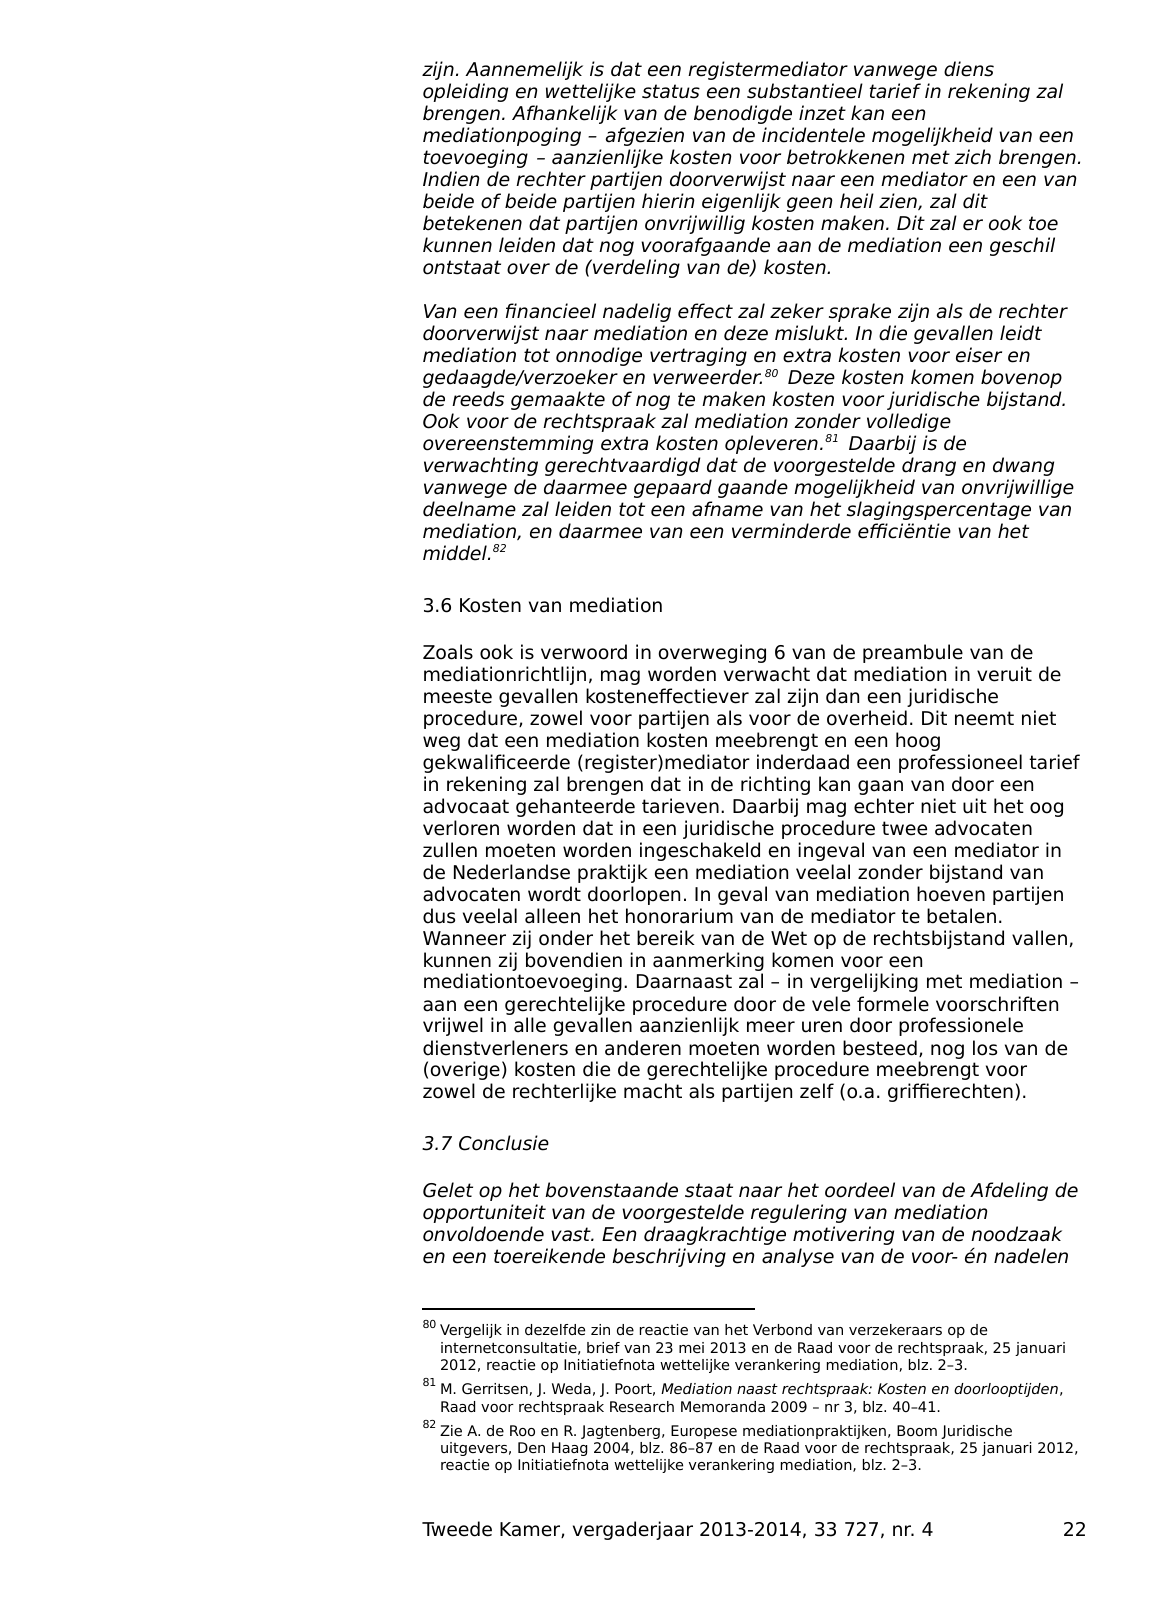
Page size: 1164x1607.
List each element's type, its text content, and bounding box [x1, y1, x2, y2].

text Zie A. de Roo en R. Jagtenberg, Europese mediationpraktijken, Boom Juridische uitgevers, Den Haag 2004, blz. 86–87 en de Raad voor de rechtspraak, 25 januari 2012, reactie op Initiatiefnota wettelijke verankering mediation, blz. 2–3. [422, 1418, 1087, 1474]
text Gelet op het bovenstaande staat naar het oordeel van de Afdeling de opportuniteit van de voorgestelde regulering van mediation onvoldoende vast. Een draagkrachtige motivering van de noodzaak en een toereikende beschrijving en analyse van de voor- én nadelen [422, 1180, 1087, 1268]
subtitle 3.6 Kosten van mediation [422, 595, 1087, 617]
subtitle 3.7 Conclusie [422, 1133, 1087, 1155]
text Zoals ook is verwoord in overweging 6 van de preambule van de mediationrichtlijn, mag worden verwacht dat mediation in veruit de meeste gevallen kosteneffectiever zal zijn dan een juridische procedure, zowel voor partijen als voor de overheid. Dit neemt niet weg dat een mediation kosten meebrengt en een hoog gekwalificeerde (register)mediator inderdaad een professioneel tarief in rekening zal brengen dat in de richting kan gaan van door een advocaat gehanteerde tarieven. Daarbij mag echter niet uit het oog verloren worden dat in een juridische procedure twee advocaten zullen moeten worden ingeschakeld en ingeval van een mediator in de Nederlandse praktijk een mediation veelal zonder bijstand van advocaten wordt doorlopen. In geval van mediation hoeven partijen dus veelal alleen het honorarium van de mediator te betalen. Wanneer zij onder het bereik van de Wet op de rechtsbijstand vallen, kunnen zij bovendien in aanmerking komen voor een mediationtoevoeging. Daarnaast zal – in vergelijking met mediation – aan een gerechtelijke procedure door de vele formele voorschriften vrijwel in alle gevallen aanzienlijk meer uren door professionele dienstverleners en anderen moeten worden besteed, nog los van de (overige) kosten die de gerechtelijke procedure meebrengt voor zowel de rechterlijke macht als partijen zelf (o.a. griffierechten). [422, 642, 1087, 1103]
text Van een financieel nadelig effect zal zeker sprake zijn als de rechter doorverwijst naar mediation en deze mislukt. In die gevallen leidt mediation tot onnodige vertraging en extra kosten voor eiser en gedaagde/verzoeker en verweerder. Deze kosten komen bovenop de reeds gemaakte of nog te maken kosten voor juridische bijstand. Ook voor de rechtspraak zal mediation zonder volledige overeenstemming extra kosten opleveren. Daarbij is de verwachting gerechtvaardigd dat de voorgestelde drang en dwang vanwege de daarmee gepaard gaande mogelijkheid van onvrijwillige deelname zal leiden tot een afname van het slagingspercentage van mediation, en daarmee van een verminderde efficiëntie van het middel. [422, 301, 1087, 565]
text zijn. Aannemelijk is dat een registermediator vanwege diens opleiding en wettelijke status een substantieel tarief in rekening zal brengen. Afhankelijk van de benodigde inzet kan een mediationpoging – afgezien van de incidentele mogelijkheid van een toevoeging – aanzienlijke kosten voor betrokkenen met zich brengen. Indien de rechter partijen doorverwijst naar een mediator en een van beide of beide partijen hierin eigenlijk geen heil zien, zal dit betekenen dat partijen onvrijwillig kosten maken. Dit zal er ook toe kunnen leiden dat nog voorafgaande aan de mediation een geschil ontstaat over de (verdeling van de) kosten. [422, 59, 1087, 279]
text M. Gerritsen, J. Weda, J. Poort, Mediation naast rechtspraak: Kosten en doorlooptijden, Raad voor rechtspraak Research Memoranda 2009 – nr 3, blz. 40–41. [422, 1377, 1087, 1416]
text Vergelijk in dezelfde zin de reactie van het Verbond van verzekeraars op de internetconsultatie, brief van 23 mei 2013 en de Raad voor de rechtspraak, 25 januari 2012, reactie op Initiatiefnota wettelijke verankering mediation, blz. 2–3. [422, 1318, 1087, 1374]
